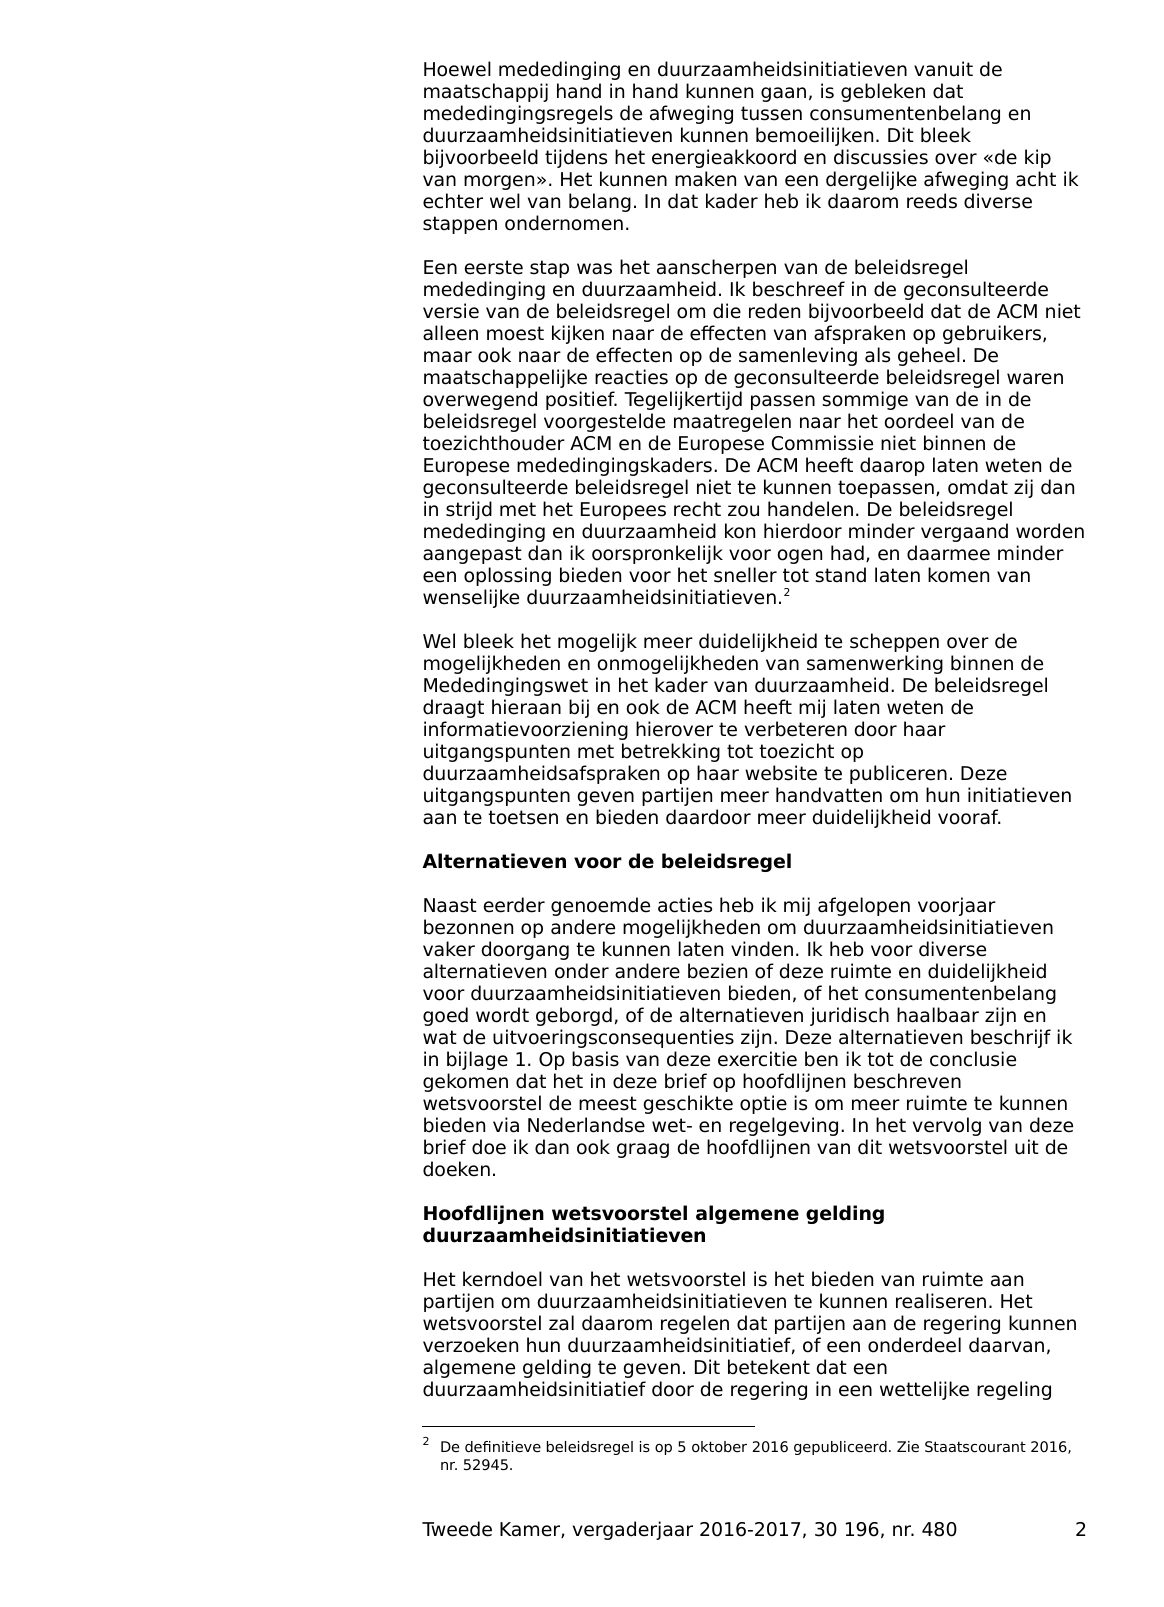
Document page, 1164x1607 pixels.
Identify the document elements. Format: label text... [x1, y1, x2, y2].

text De definitieve beleidsregel is op 5 oktober 2016 gepubliceerd. Zie Staatscourant 2016, nr. 52945. [422, 1435, 1087, 1474]
text Een eerste stap was het aanscherpen van de beleidsregel mededinging en duurzaamheid. Ik beschreef in de geconsulteerde versie van de beleidsregel om die reden bijvoorbeeld dat de ACM niet alleen moest kijken naar de effecten van afspraken op gebruikers, maar ook naar de effecten op de samenleving als geheel. De maatschappelijke reacties op de geconsulteerde beleidsregel waren overwegend positief. Tegelijkertijd passen sommige van de in de beleidsregel voorgestelde maatregelen naar het oordeel van de toezichthouder ACM en de Europese Commissie niet binnen de Europese mededingingskaders. De ACM heeft daarop laten weten de geconsulteerde beleidsregel niet te kunnen toepassen, omdat zij dan in strijd met het Europees recht zou handelen. De beleidsregel mededinging en duurzaamheid kon hierdoor minder vergaand worden aangepast dan ik oorspronkelijk voor ogen had, en daarmee minder een oplossing bieden voor het sneller tot stand laten komen van wenselijke duurzaamheidsinitiatieven. [422, 257, 1087, 609]
subtitle Hoofdlijnen wetsvoorstel algemene gelding duurzaamheidsinitiatieven [422, 1203, 1087, 1247]
subtitle Alternatieven voor de beleidsregel [422, 851, 1087, 873]
text Het kerndoel van het wetsvoorstel is het bieden van ruimte aan partijen om duurzaamheidsinitiatieven te kunnen realiseren. Het wetsvoorstel zal daarom regelen dat partijen aan de regering kunnen verzoeken hun duurzaamheidsinitiatief, of een onderdeel daarvan, algemene gelding te geven. Dit betekent dat een duurzaamheidsinitiatief door de regering in een wettelijke regeling [422, 1269, 1087, 1401]
text Naast eerder genoemde acties heb ik mij afgelopen voorjaar bezonnen op andere mogelijkheden om duurzaamheidsinitiatieven vaker doorgang te kunnen laten vinden. Ik heb voor diverse alternatieven onder andere bezien of deze ruimte en duidelijkheid voor duurzaamheidsinitiatieven bieden, of het consumentenbelang goed wordt geborgd, of de alternatieven juridisch haalbaar zijn en wat de uitvoeringsconsequenties zijn. Deze alternatieven beschrijf ik in bijlage 1. Op basis van deze exercitie ben ik tot de conclusie gekomen dat het in deze brief op hoofdlijnen beschreven wetsvoorstel de meest geschikte optie is om meer ruimte te kunnen bieden via Nederlandse wet- en regelgeving. In het vervolg van deze brief doe ik dan ook graag de hoofdlijnen van dit wetsvoorstel uit de doeken. [422, 895, 1087, 1181]
text Hoewel mededinging en duurzaamheidsinitiatieven vanuit de maatschappij hand in hand kunnen gaan, is gebleken dat mededingingsregels de afweging tussen consumentenbelang en duurzaamheidsinitiatieven kunnen bemoeilijken. Dit bleek bijvoorbeeld tijdens het energieakkoord en discussies over «de kip van morgen». Het kunnen maken van een dergelijke afweging acht ik echter wel van belang. In dat kader heb ik daarom reeds diverse stappen ondernomen. [422, 59, 1087, 235]
text Wel bleek het mogelijk meer duidelijkheid te scheppen over de mogelijkheden en onmogelijkheden van samenwerking binnen de Mededingingswet in het kader van duurzaamheid. De beleidsregel draagt hieraan bij en ook de ACM heeft mij laten weten de informatievoorziening hierover te verbeteren door haar uitgangspunten met betrekking tot toezicht op duurzaamheidsafspraken op haar website te publiceren. Deze uitgangspunten geven partijen meer handvatten om hun initiatieven aan te toetsen en bieden daardoor meer duidelijkheid vooraf. [422, 631, 1087, 829]
